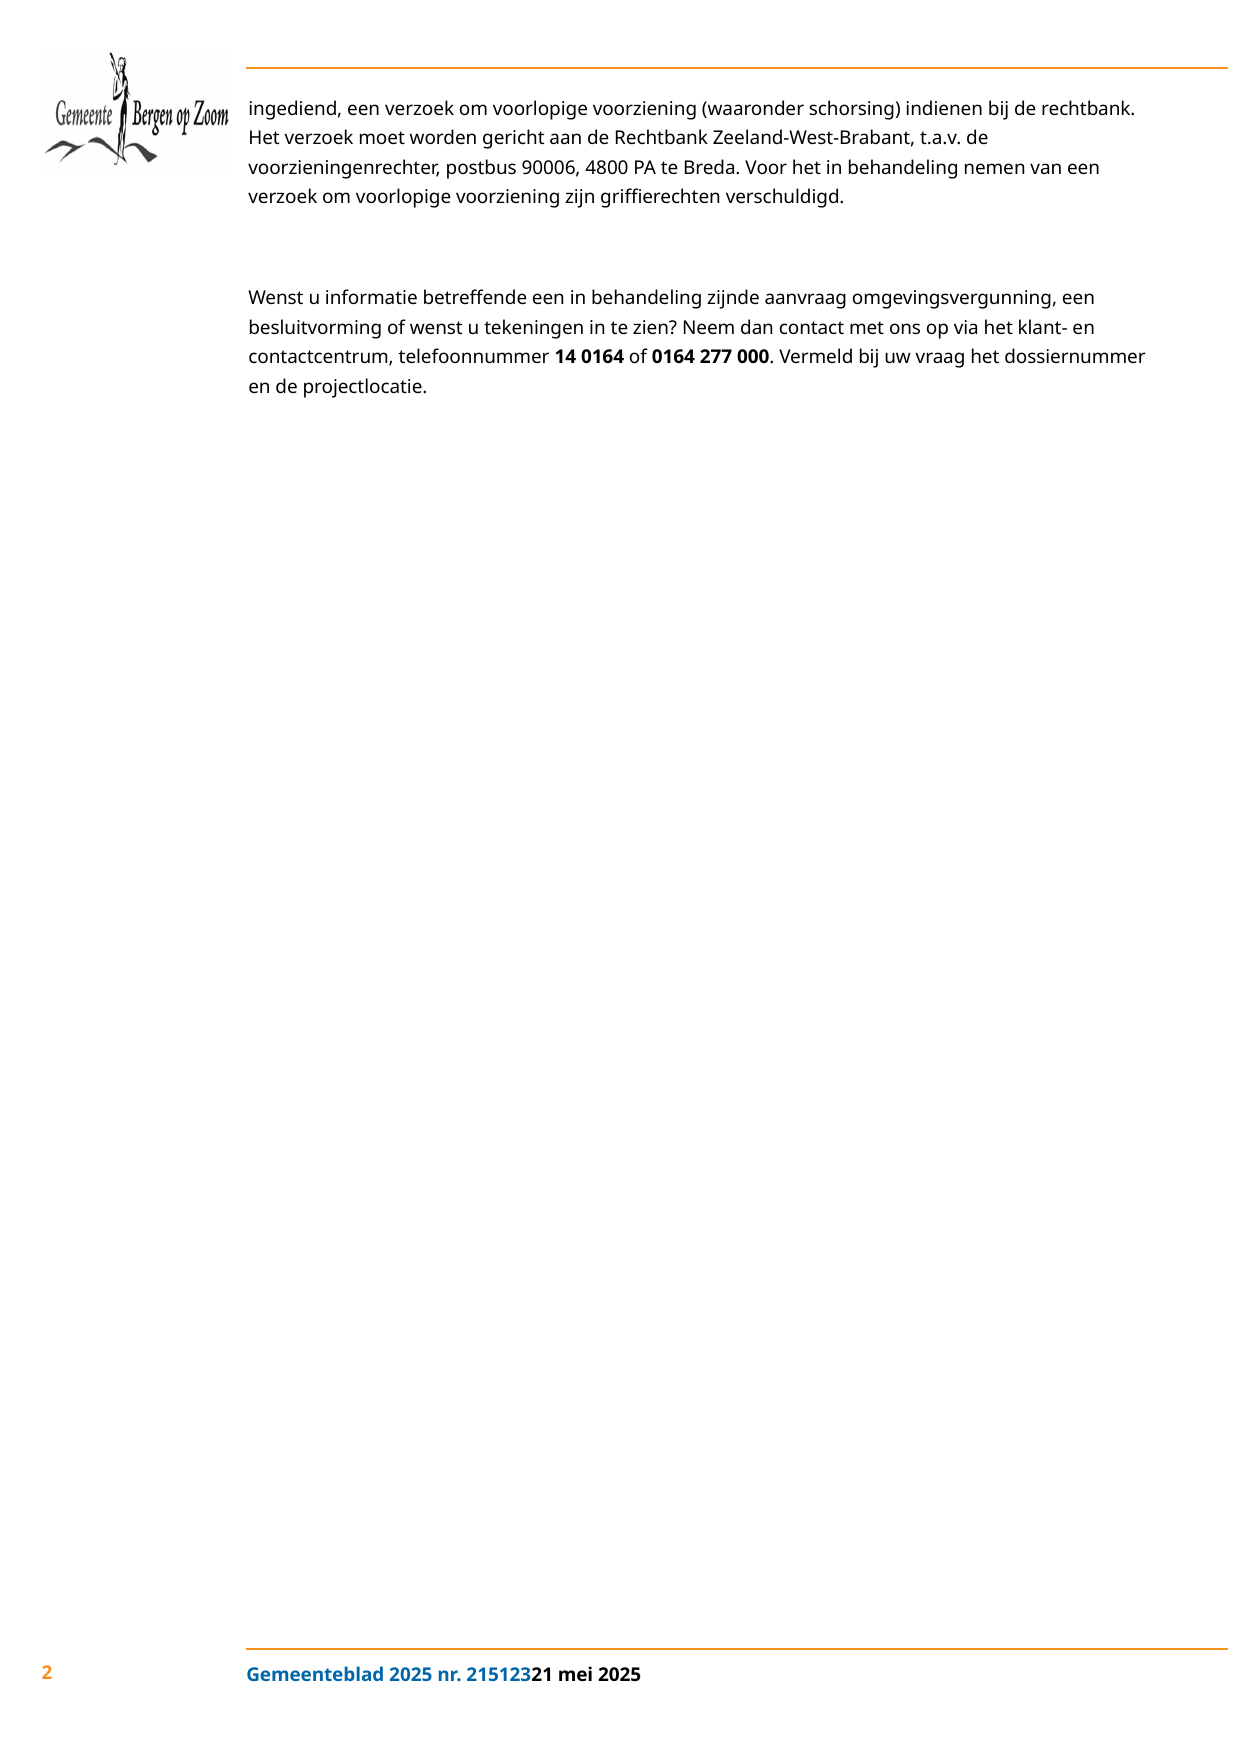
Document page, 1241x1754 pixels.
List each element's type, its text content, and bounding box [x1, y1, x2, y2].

text Wenst u informatie betreffende een in behandeling zijnde aanvraag omgevingsvergunning, een besluitvorming of wenst u tekeningen in te zien? Neem dan contact met ons op via het klant- en contactcentrum, telefoonnummer 14 0164 of 0164 277 000. Vermeld bij uw vraag het dossiernummer en de projectlocatie. [248, 284, 1152, 399]
text ingediend, een verzoek om voorlopige voorziening (waaronder schorsing) indienen bij de rechtbank. Het verzoek moet worden gericht aan de Rechtbank Zeeland-West-Brabant, t.a.v. de voorzieningenrechter, postbus 90006, 4800 PA te Breda. Voor het in behandeling nemen van een verzoek om voorlopige voorziening zijn griffierechten verschuldigd. [248, 95, 1152, 209]
picture [41, 47, 231, 172]
